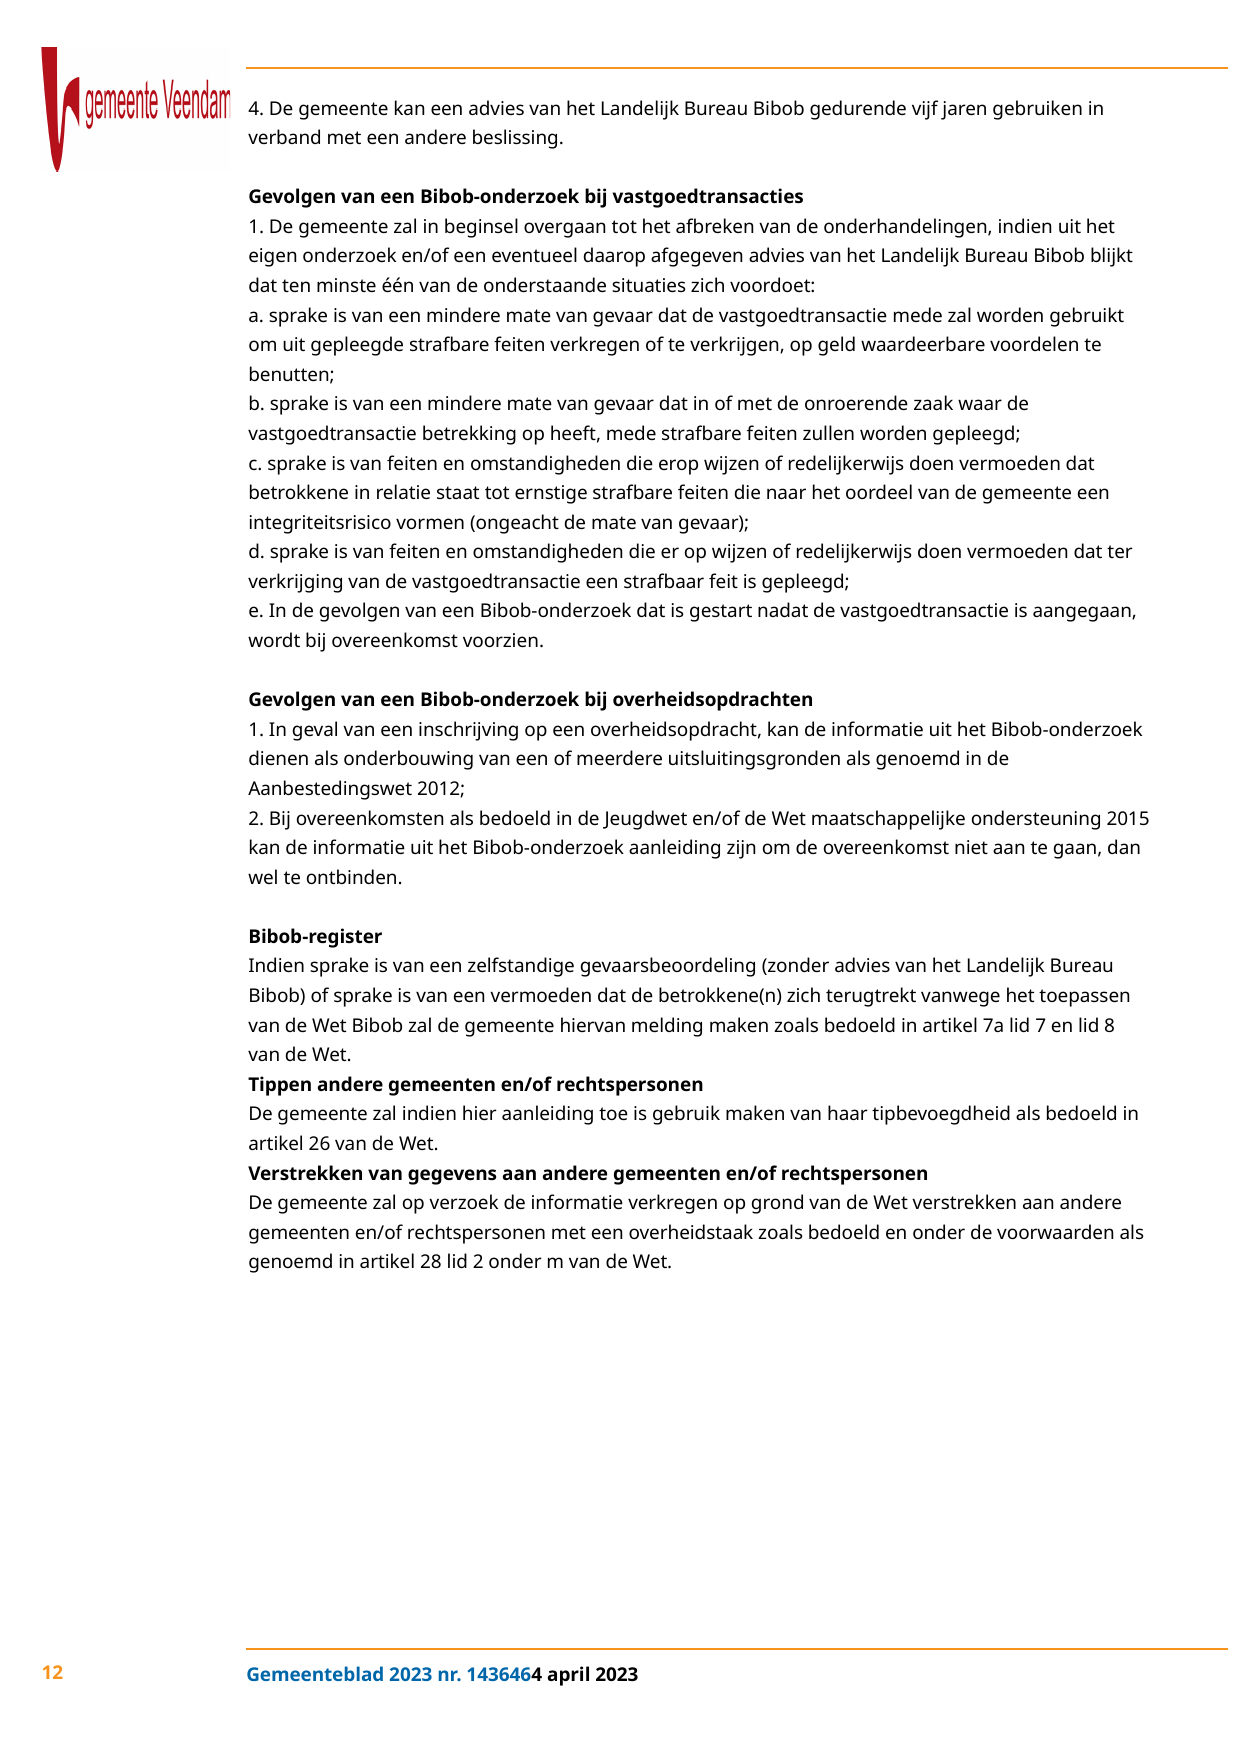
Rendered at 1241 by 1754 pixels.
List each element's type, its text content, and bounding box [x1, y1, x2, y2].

text Indien sprake is van een zelfstandige gevaarsbeoordeling (zonder advies van het Landelijk Bureau Bibob) of sprake is van een vermoeden dat de betrokkene(n) zich terugtrekt vanwege het toepassen van de Wet Bibob zal de gemeente hiervan melding maken zoals bedoeld in artikel 7a lid 7 en lid 8 van de Wet. [248, 953, 1152, 1067]
text Gevolgen van een Bibob-onderzoek bij vastgoedtransacties [248, 183, 1152, 209]
text 1. De gemeente zal in beginsel overgaan tot het afbreken van de onderhandelingen, indien uit het eigen onderzoek en/of een eventueel daarop afgegeven advies van het Landelijk Bureau Bibob blijkt dat ten minste één van de onderstaande situaties zich voordoet: [248, 213, 1152, 298]
text a. sprake is van een mindere mate van gevaar dat de vastgoedtransactie mede zal worden gebruikt om uit gepleegde strafbare feiten verkregen of te verkrijgen, op geld waardeerbare voordelen te benutten; [248, 302, 1152, 387]
picture [41, 47, 231, 172]
text 2. Bij overeenkomsten als bedoeld in de Jeugdwet en/of de Wet maatschappelijke ondersteuning 2015 kan de informatie uit het Bibob-onderzoek aanleiding zijn om de overeenkomst niet aan te gaan, dan wel te ontbinden. [248, 805, 1152, 890]
text De gemeente zal op verzoek de informatie verkregen op grond van de Wet verstrekken aan andere gemeenten en/of rechtspersonen met een overheidstaak zoals bedoeld en onder de voorwaarden als genoemd in artikel 28 lid 2 onder m van de Wet. [248, 1189, 1152, 1274]
text Tippen andere gemeenten en/of rechtspersonen [248, 1071, 1152, 1097]
text De gemeente zal indien hier aanleiding toe is gebruik maken van haar tipbevoegdheid als bedoeld in artikel 26 van de Wet. [248, 1101, 1152, 1156]
text Gevolgen van een Bibob-onderzoek bij overheidsopdrachten [248, 686, 1152, 712]
text 4. De gemeente kan een advies van het Landelijk Bureau Bibob gedurende vijf jaren gebruiken in verband met een andere beslissing. [248, 95, 1152, 150]
text e. In de gevolgen van een Bibob-onderzoek dat is gestart nadat de vastgoedtransactie is aangegaan, wordt bij overeenkomst voorzien. [248, 598, 1152, 653]
text Bibob-register [248, 923, 1152, 949]
text b. sprake is van een mindere mate van gevaar dat in of met de onroerende zaak waar de vastgoedtransactie betrekking op heeft, mede strafbare feiten zullen worden gepleegd; [248, 391, 1152, 446]
text d. sprake is van feiten en omstandigheden die er op wijzen of redelijkerwijs doen vermoeden dat ter verkrijging van de vastgoedtransactie een strafbaar feit is gepleegd; [248, 538, 1152, 594]
text 1. In geval van een inschrijving op een overheidsopdracht, kan de informatie uit het Bibob-onderzoek dienen als onderbouwing van een of meerdere uitsluitingsgronden als genoemd in de Aanbestedingswet 2012; [248, 716, 1152, 801]
text Verstrekken van gegevens aan andere gemeenten en/of rechtspersonen [248, 1160, 1152, 1186]
text c. sprake is van feiten en omstandigheden die erop wijzen of redelijkerwijs doen vermoeden dat betrokkene in relatie staat tot ernstige strafbare feiten die naar het oordeel van de gemeente een integriteitsrisico vormen (ongeacht de mate van gevaar); [248, 450, 1152, 535]
